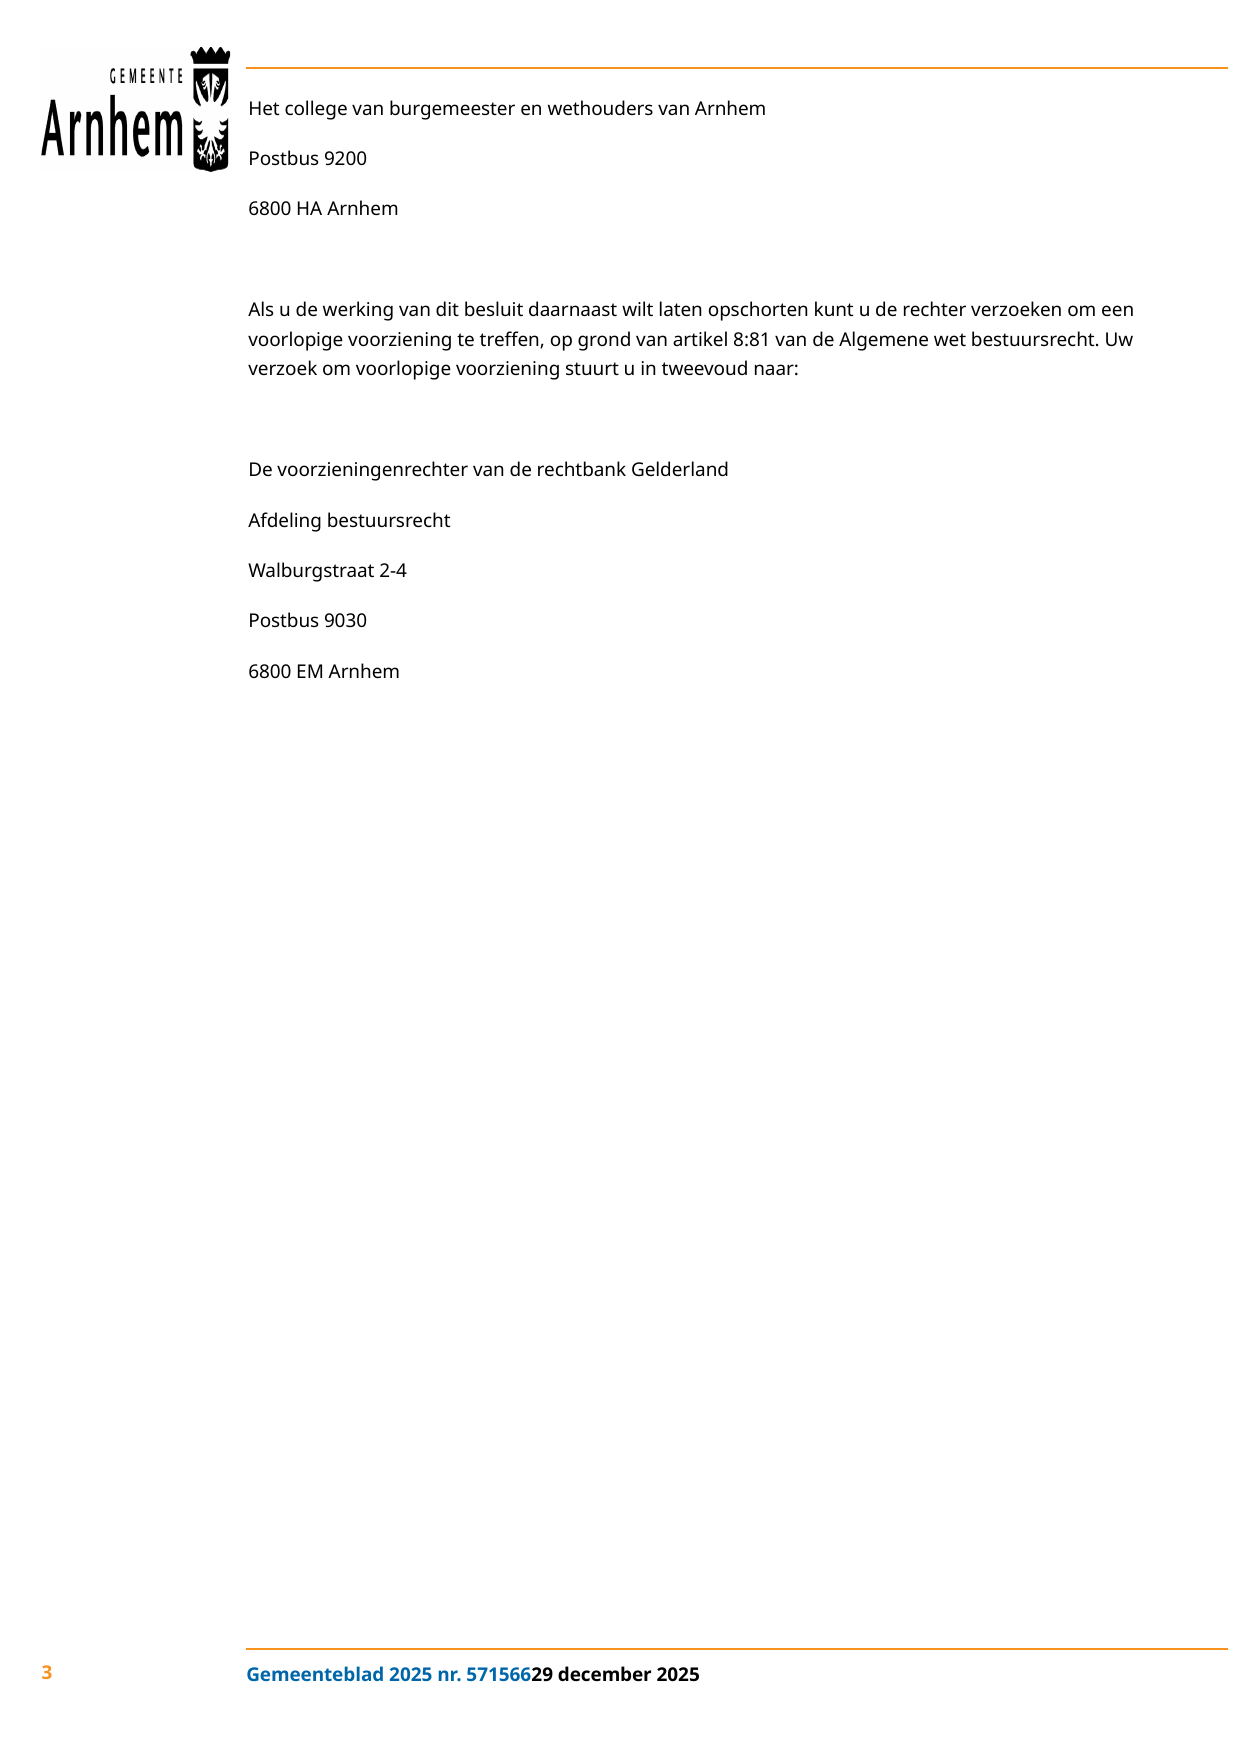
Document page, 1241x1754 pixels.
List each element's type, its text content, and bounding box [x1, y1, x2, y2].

text Het college van burgemeester en wethouders van Arnhem [248, 95, 1152, 121]
text De voorzieningenrechter van de rechtbank Gelderland [248, 456, 1152, 482]
text Afdeling bestuursrecht [248, 507, 1152, 533]
text Als u de werking van dit besluit daarnaast wilt laten opschorten kunt u de rechter verzoeken om een voorlopige voorziening te treffen, op grond van artikel 8:81 van de Algemene wet bestuursrecht. Uw verzoek om voorlopige voorziening stuurt u in tweevoud naar: [248, 296, 1152, 381]
text Postbus 9200 [248, 145, 1152, 171]
text Postbus 9030 [248, 608, 1152, 633]
text 6800 EM Arnhem [248, 658, 1152, 684]
text Walburgstraat 2-4 [248, 557, 1152, 583]
picture [41, 47, 231, 172]
text 6800 HA Arnhem [248, 196, 1152, 221]
